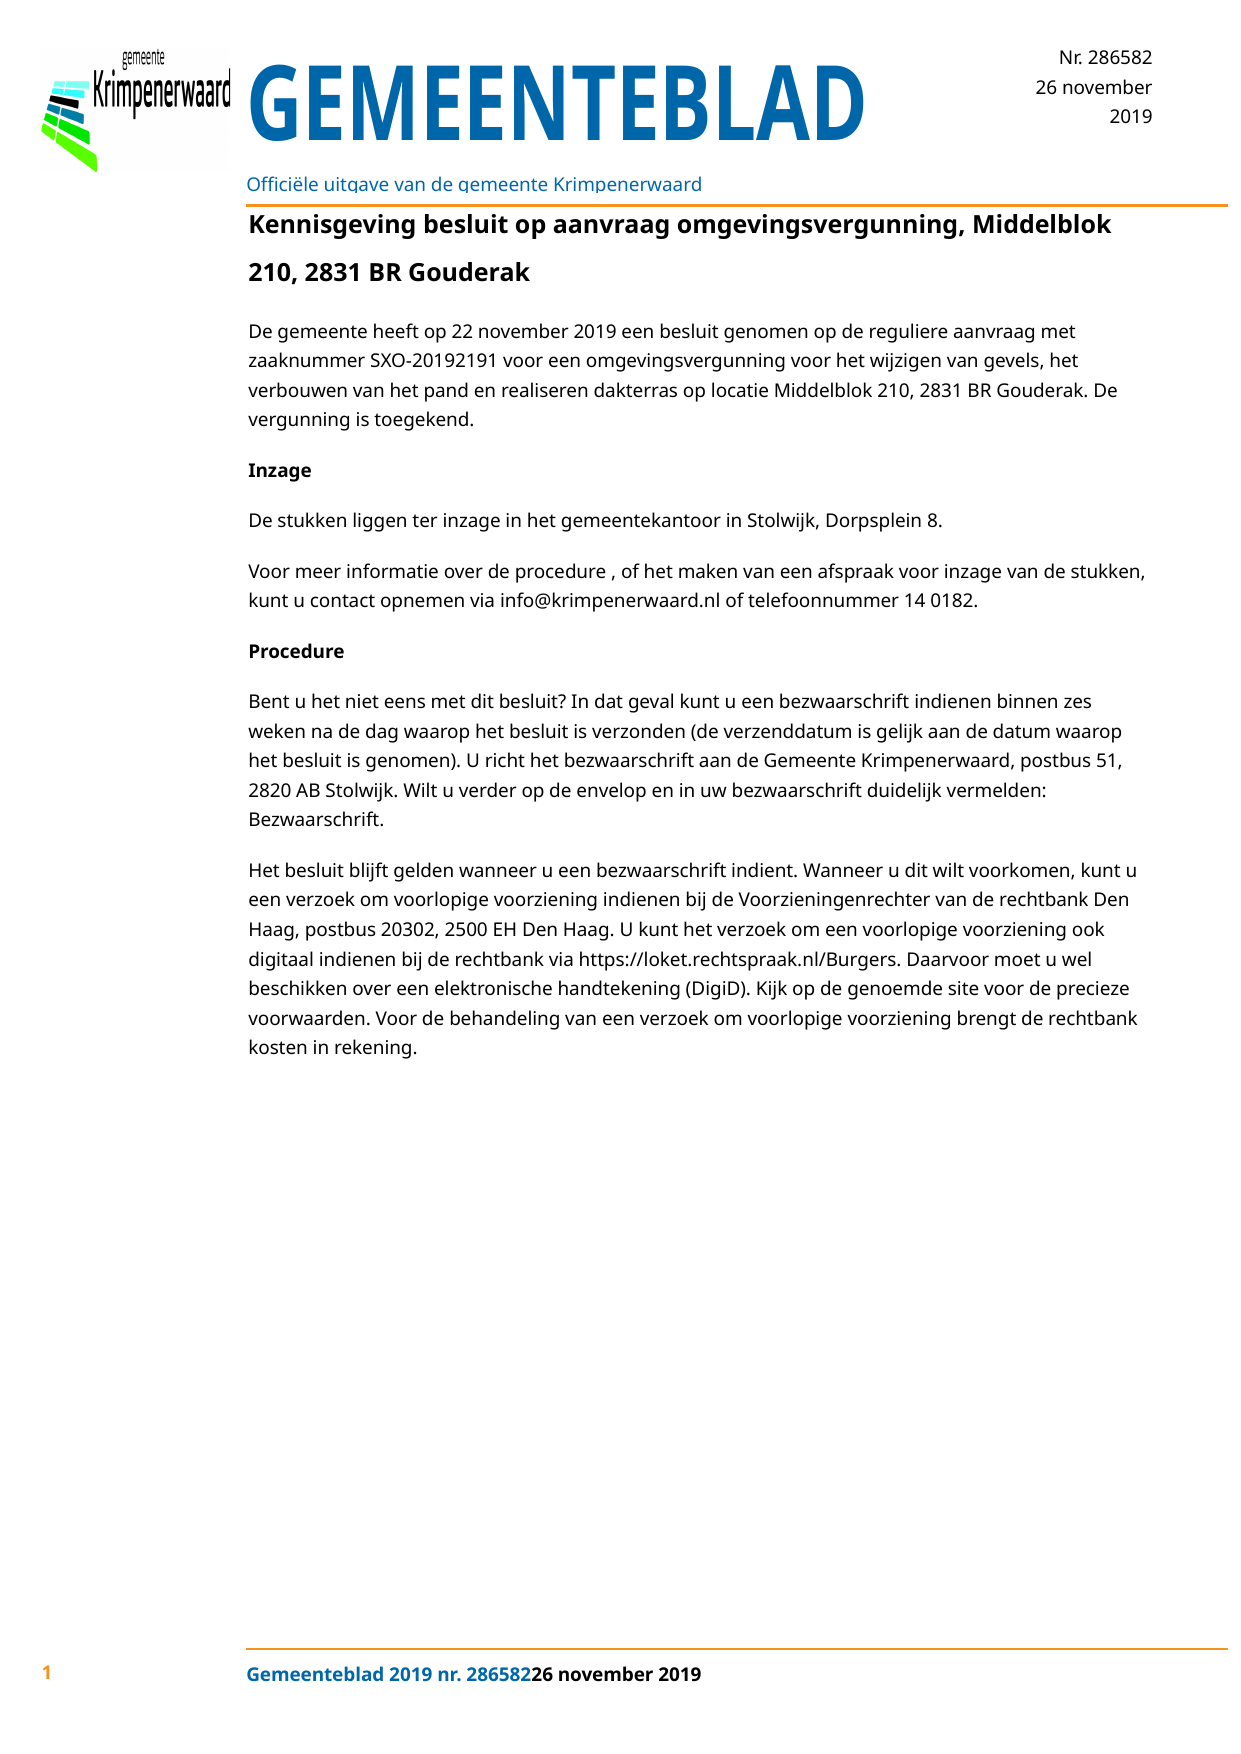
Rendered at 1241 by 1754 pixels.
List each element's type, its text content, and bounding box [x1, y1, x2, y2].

text De gemeente heeft op 22 november 2019 een besluit genomen op de reguliere aanvraag met zaaknummer SXO-20192191 voor een omgevingsvergunning voor het wijzigen van gevels, het verbouwen van het pand en realiseren dakterras op locatie Middelblok 210, 2831 BR Gouderak. De vergunning is toegekend. [248, 318, 1152, 432]
text Het besluit blijft gelden wanneer u een bezwaarschrift indient. Wanneer u dit wilt voorkomen, kunt u een verzoek om voorlopige voorziening indienen bij de Voorzieningenrechter van de rechtbank Den Haag, postbus 20302, 2500 EH Den Haag. U kunt het verzoek om een voorlopige voorziening ook digitaal indienen bij de rechtbank via https://loket.rechtspraak.nl/Burgers. Daarvoor moet u wel beschikken over een elektronische handtekening (DigiD). Kijk op de genoemde site voor de precieze voorwaarden. Voor de behandeling van een verzoek om voorlopige voorziening brengt de rechtbank kosten in rekening. [248, 857, 1152, 1060]
picture [41, 47, 231, 172]
text Procedure [248, 638, 1152, 664]
text Bent u het niet eens met dit besluit? In dat geval kunt u een bezwaarschrift indienen binnen zes weken na de dag waarop het besluit is verzonden (de verzenddatum is gelijk aan de datum waarop het besluit is genomen). U richt het bezwaarschrift aan de Gemeente Krimpenerwaard, postbus 51, 2820 AB Stolwijk. Wilt u verder op de envelop en in uw bezwaarschrift duidelijk vermelden: Bezwaarschrift. [248, 688, 1152, 832]
text Voor meer informatie over de procedure , of het maken van een afspraak voor inzage van de stukken, kunt u contact opnemen via info@krimpenerwaard.nl of telefoonnummer 14 0182. [248, 558, 1152, 613]
text Kennisgeving besluit op aanvraag omgevingsvergunning, Middelblok 210, 2831 BR Gouderak [248, 207, 1152, 288]
text De stukken liggen ter inzage in het gemeentekantoor in Stolwijk, Dorpsplein 8. [248, 507, 1152, 533]
text Inzage [248, 457, 1152, 483]
